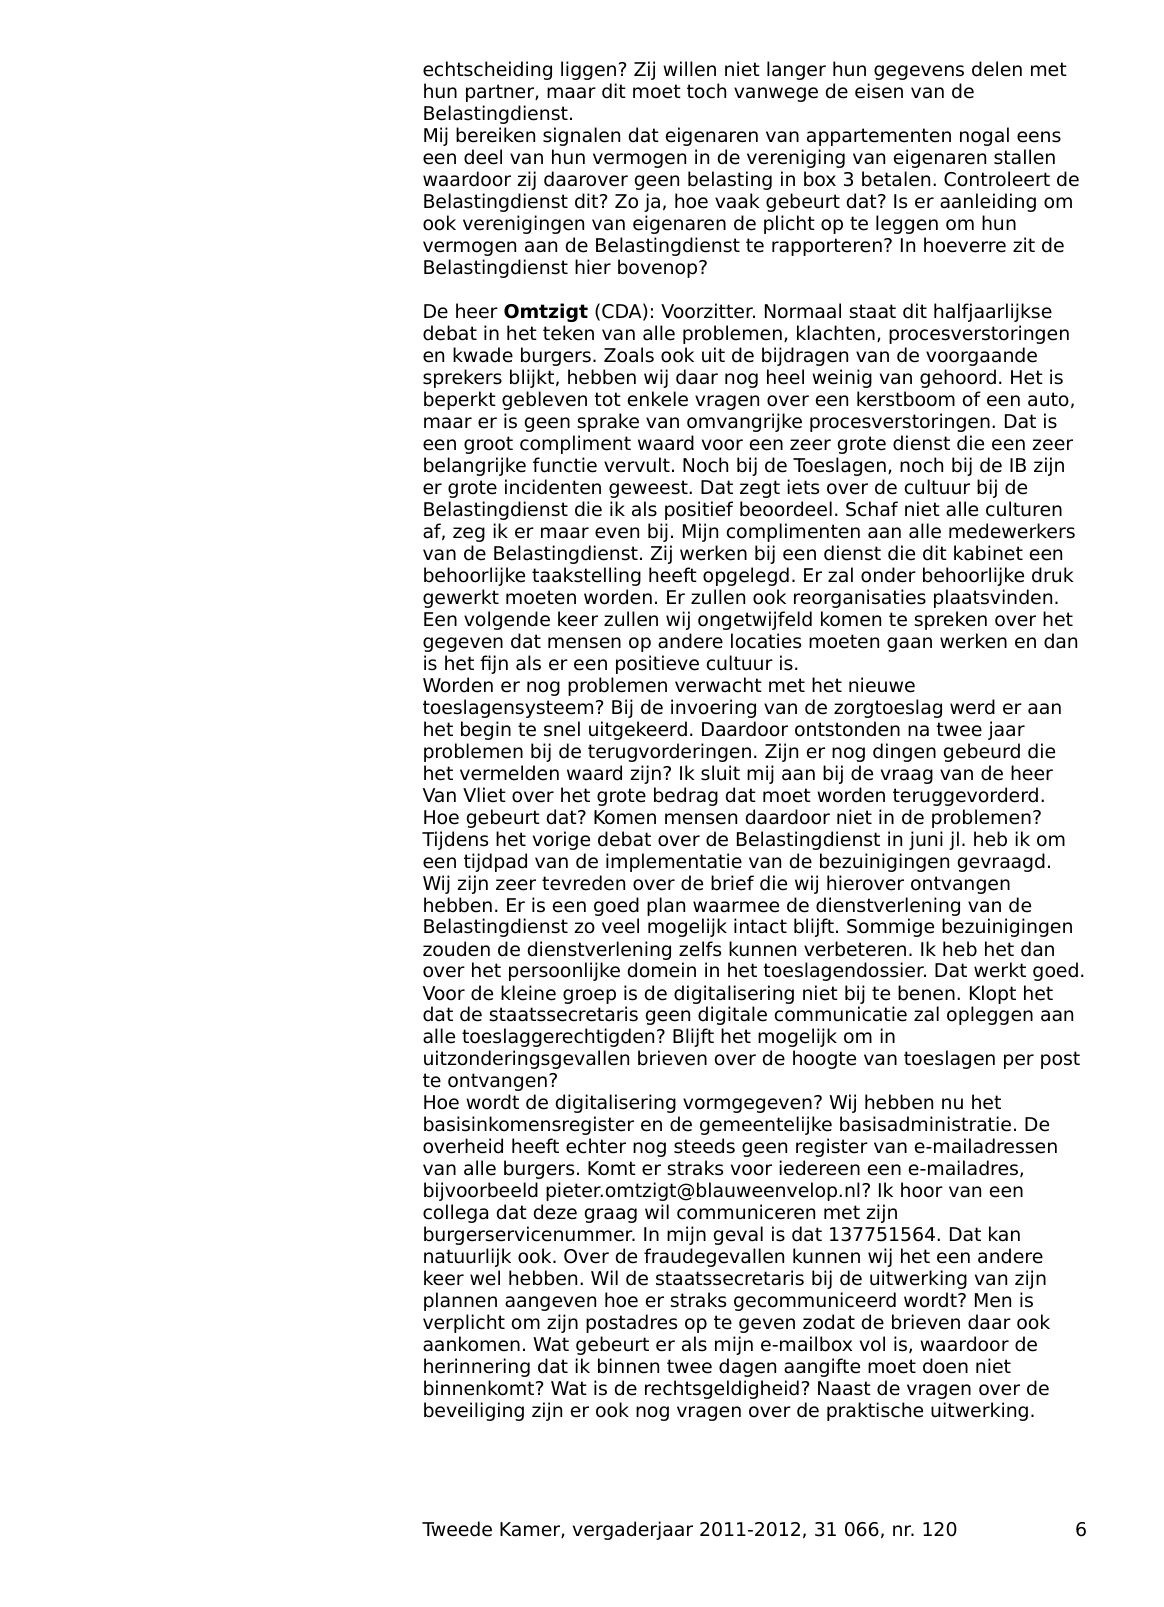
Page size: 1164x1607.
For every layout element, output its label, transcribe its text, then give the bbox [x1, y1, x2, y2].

text Worden er nog problemen verwacht met het nieuwe toeslagensysteem? Bij de invoering van de zorgtoeslag werd er aan het begin te snel uitgekeerd. Daardoor ontstonden na twee jaar problemen bij de terugvorderingen. Zijn er nog dingen gebeurd die het vermelden waard zijn? Ik sluit mij aan bij de vraag van de heer Van Vliet over het grote bedrag dat moet worden teruggevorderd. Hoe gebeurt dat? Komen mensen daardoor niet in de problemen? [422, 675, 1087, 828]
text Hoe wordt de digitalisering vormgegeven? Wij hebben nu het basisinkomensregister en de gemeentelijke basisadministratie. De overheid heeft echter nog steeds geen register van e-mailadressen van alle burgers. Komt er straks voor iedereen een e-mailadres, bijvoorbeeld pieter.omtzigt@blauweenvelop.nl? Ik hoor van een collega dat deze graag wil communiceren met zijn burgerservicenummer. In mijn geval is dat 137751564. Dat kan natuurlijk ook. Over de fraudegevallen kunnen wij het een andere keer wel hebben. Wil de staatssecretaris bij de uitwerking van zijn plannen aangeven hoe er straks gecommuniceerd wordt? Men is verplicht om zijn postadres op te geven zodat de brieven daar ook aankomen. Wat gebeurt er als mijn e-mailbox vol is, waardoor de herinnering dat ik binnen twee dagen aangifte moet doen niet binnenkomt? Wat is de rechtsgeldigheid? Naast de vragen over de beveiliging zijn er ook nog vragen over de praktische uitwerking. [422, 1092, 1087, 1422]
text echtscheiding liggen? Zij willen niet langer hun gegevens delen met hun partner, maar dit moet toch vanwege de eisen van de Belastingdienst. [422, 59, 1087, 125]
text Voor de kleine groep is de digitalisering niet bij te benen. Klopt het dat de staatssecretaris geen digitale communicatie zal opleggen aan alle toeslaggerechtigden? Blijft het mogelijk om in uitzonderingsgevallen brieven over de hoogte van toeslagen per post te ontvangen? [422, 982, 1087, 1092]
text Mij bereiken signalen dat eigenaren van appartementen nogal eens een deel van hun vermogen in de vereniging van eigenaren stallen waardoor zij daarover geen belasting in box 3 betalen. Controleert de Belastingdienst dit? Zo ja, hoe vaak gebeurt dat? Is er aanleiding om ook verenigingen van eigenaren de plicht op te leggen om hun vermogen aan de Belastingdienst te rapporteren? In hoeverre zit de Belastingdienst hier bovenop? [422, 125, 1087, 279]
text De heer Omtzigt (CDA): Voorzitter. Normaal staat dit halfjaarlijkse debat in het teken van alle problemen, klachten, procesverstoringen en kwade burgers. Zoals ook uit de bijdragen van de voorgaande sprekers blijkt, hebben wij daar nog heel weinig van gehoord. Het is beperkt gebleven tot enkele vragen over een kerstboom of een auto, maar er is geen sprake van omvangrijke procesverstoringen. Dat is een groot compliment waard voor een zeer grote dienst die een zeer belangrijke functie vervult. Noch bij de Toeslagen, noch bij de IB zijn er grote incidenten geweest. Dat zegt iets over de cultuur bij de Belastingdienst die ik als positief beoordeel. Schaf niet alle culturen af, zeg ik er maar even bij. Mijn complimenten aan alle medewerkers van de Belastingdienst. Zij werken bij een dienst die dit kabinet een behoorlijke taakstelling heeft opgelegd. Er zal onder behoorlijke druk gewerkt moeten worden. Er zullen ook reorganisaties plaatsvinden. Een volgende keer zullen wij ongetwijfeld komen te spreken over het gegeven dat mensen op andere locaties moeten gaan werken en dan is het fijn als er een positieve cultuur is. [422, 301, 1087, 675]
text Tijdens het vorige debat over de Belastingdienst in juni jl. heb ik om een tijdpad van de implementatie van de bezuinigingen gevraagd. Wij zijn zeer tevreden over de brief die wij hierover ontvangen hebben. Er is een goed plan waarmee de dienstverlening van de Belastingdienst zo veel mogelijk intact blijft. Sommige bezuinigingen zouden de dienstverlening zelfs kunnen verbeteren. Ik heb het dan over het persoonlijke domein in het toeslagendossier. Dat werkt goed. [422, 828, 1087, 982]
